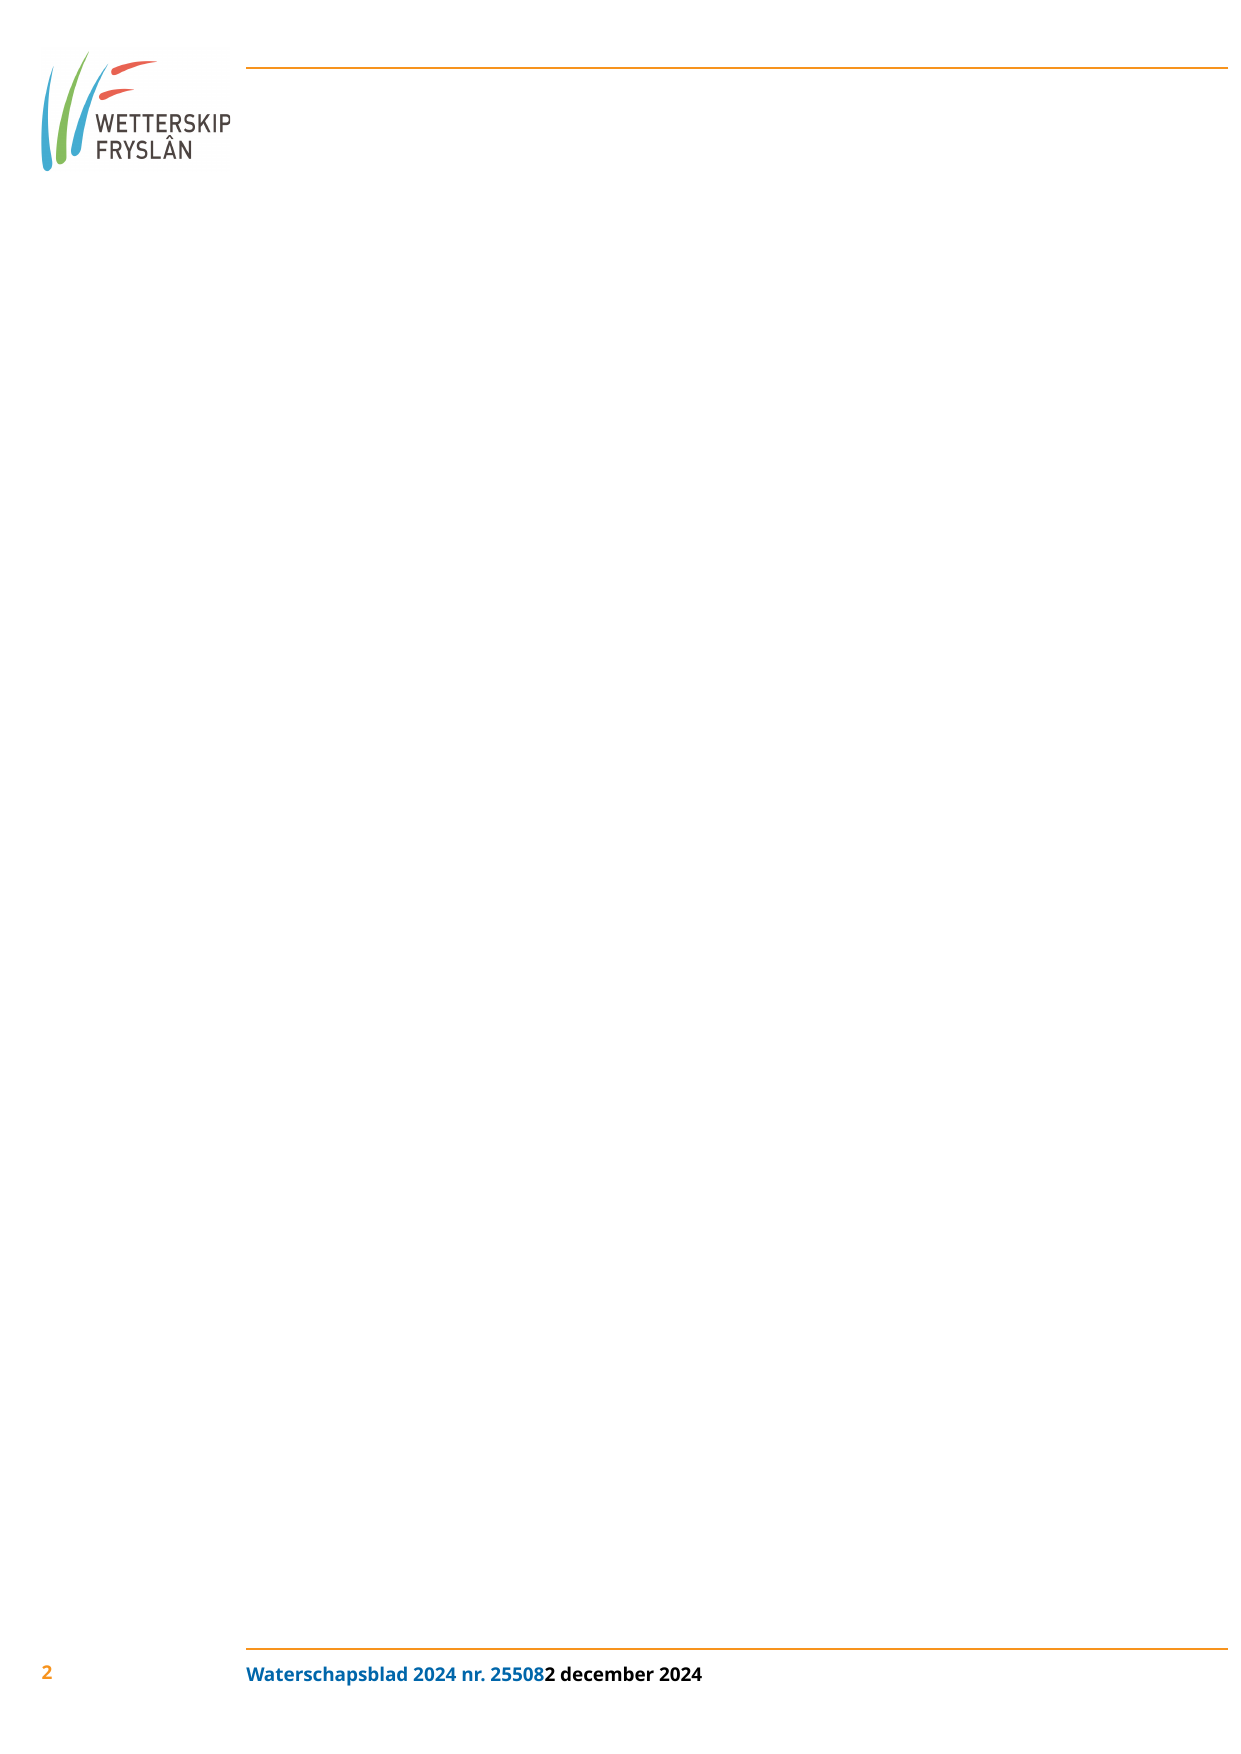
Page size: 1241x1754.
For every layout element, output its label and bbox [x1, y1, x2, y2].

picture [41, 47, 231, 172]
